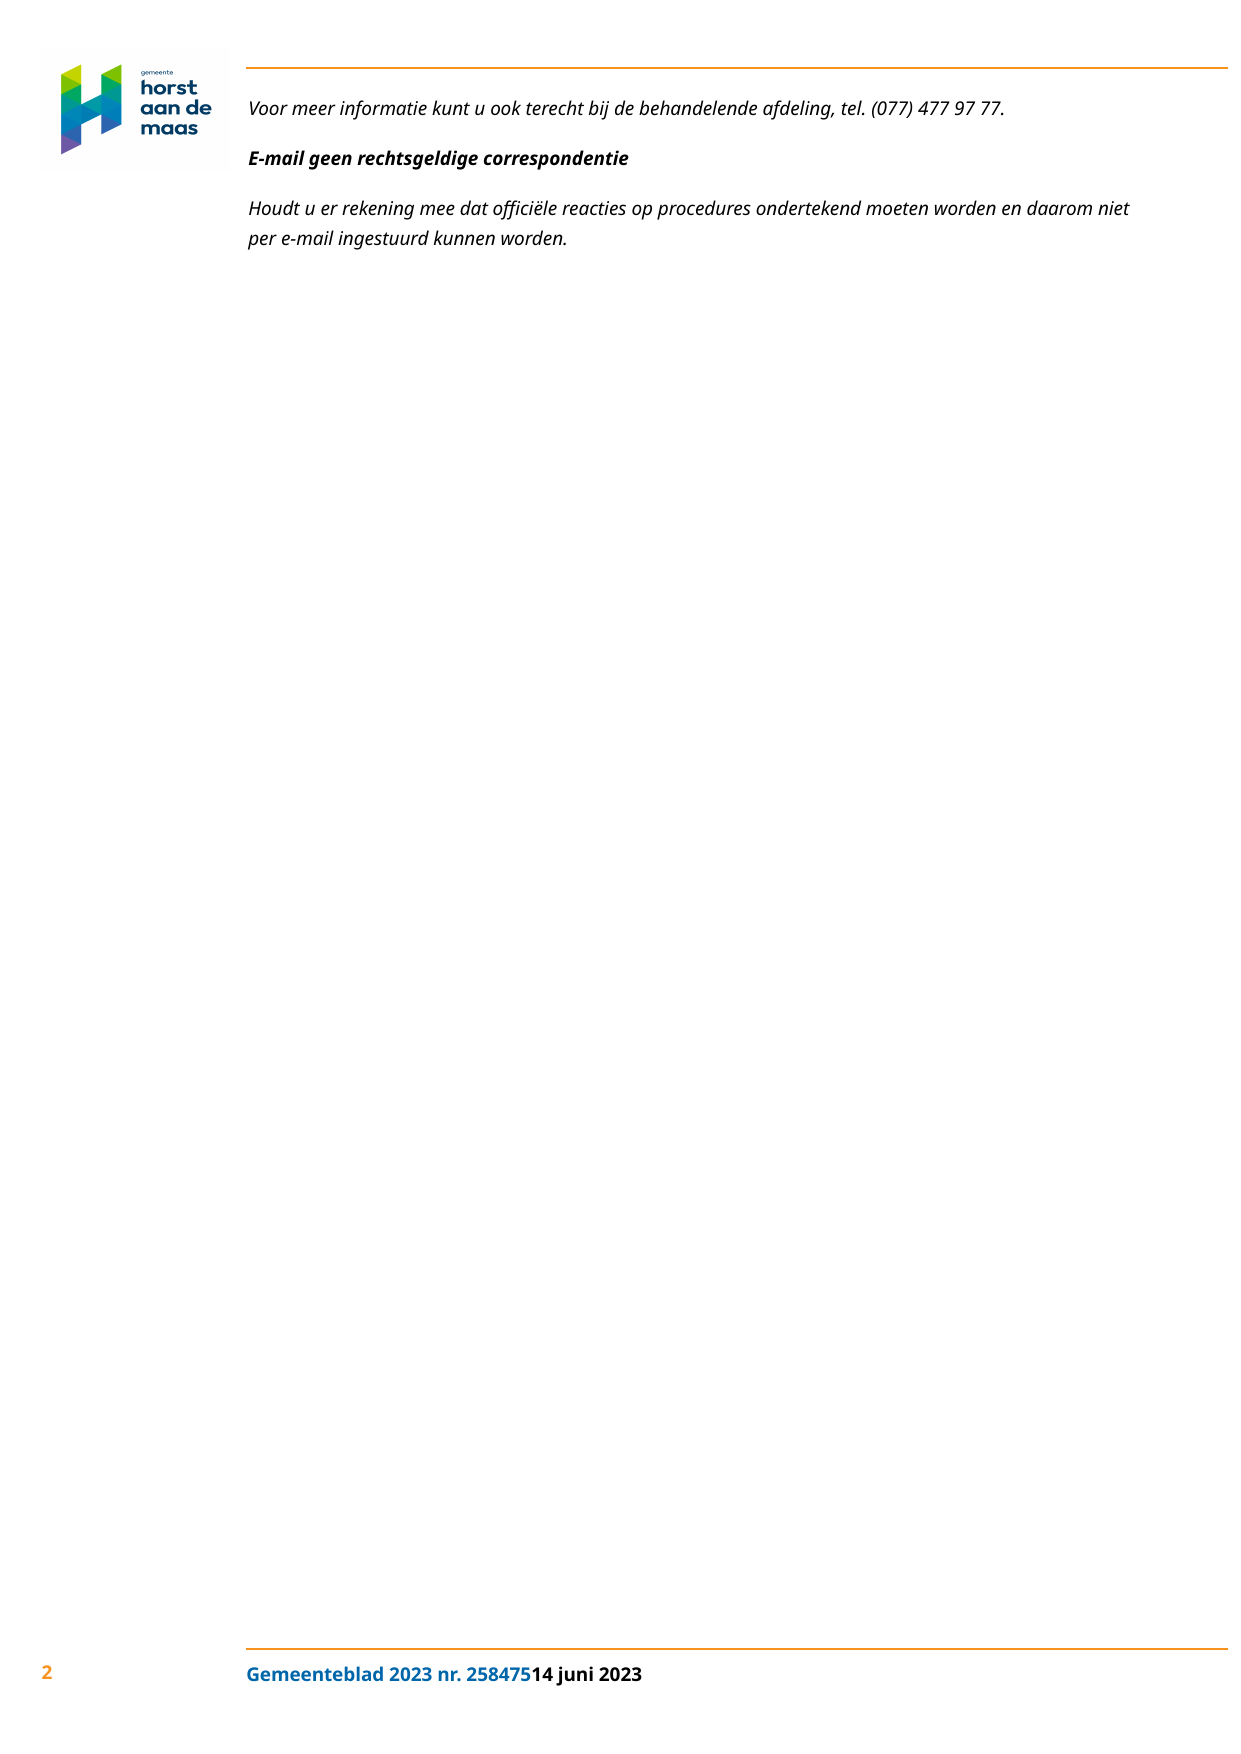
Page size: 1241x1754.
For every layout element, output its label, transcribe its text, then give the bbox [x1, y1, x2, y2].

text E-mail geen rechtsgeldige correspondentie [248, 145, 1152, 171]
text Houdt u er rekening mee dat officiële reacties op procedures ondertekend moeten worden en daarom niet per e-mail ingestuurd kunnen worden. [248, 196, 1152, 251]
text Voor meer informatie kunt u ook terecht bij de behandelende afdeling, tel. (077) 477 97 77. [248, 95, 1152, 121]
picture [41, 47, 231, 172]
